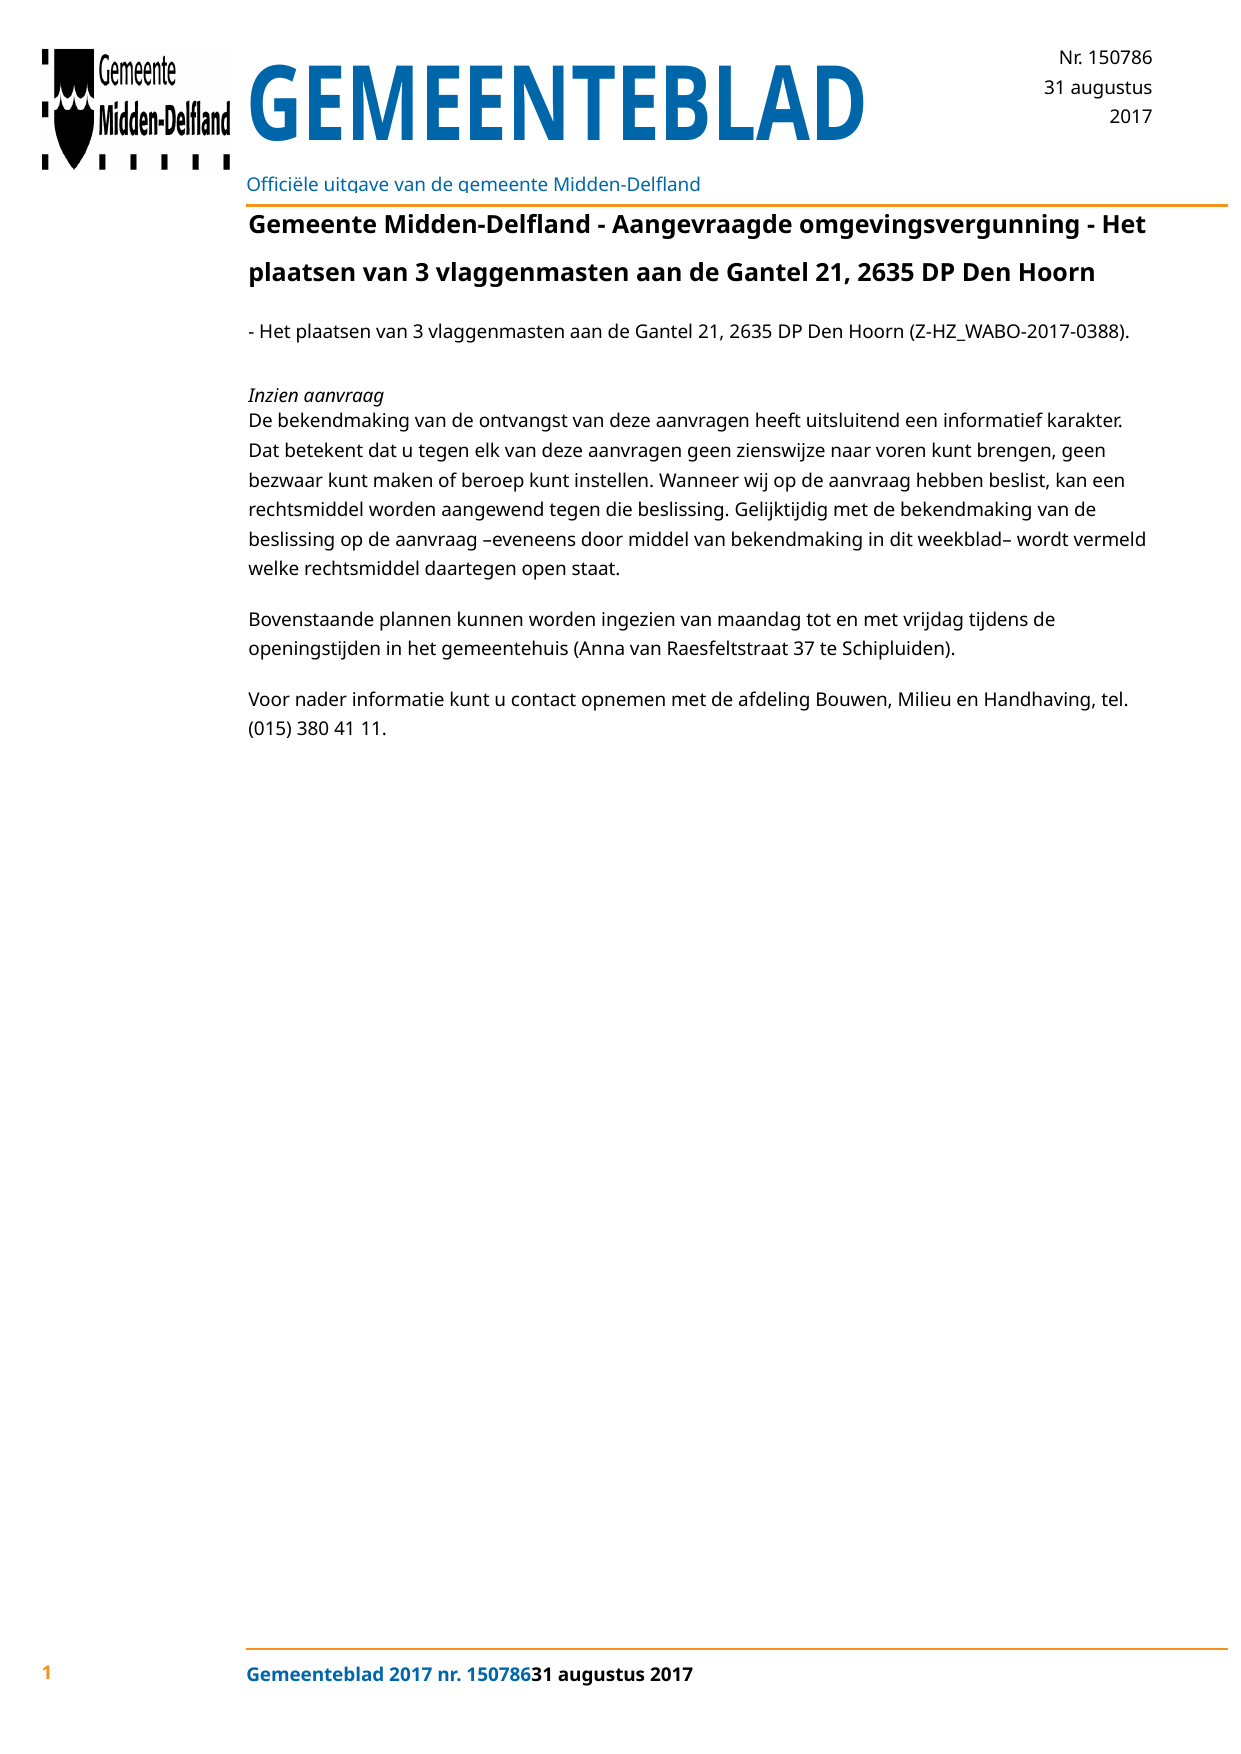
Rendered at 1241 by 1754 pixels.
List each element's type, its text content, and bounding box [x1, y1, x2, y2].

picture [41, 47, 231, 172]
text Inzien aanvraag [248, 382, 1152, 408]
text Voor nader informatie kunt u contact opnemen met de afdeling Bouwen, Milieu en Handhaving, tel. (015) 380 41 11. [248, 686, 1152, 741]
text - Het plaatsen van 3 vlaggenmasten aan de Gantel 21, 2635 DP Den Hoorn (Z-HZ_WABO-2017-0388). [248, 318, 1152, 344]
text De bekendmaking van de ontvangst van deze aanvragen heeft uitsluitend een informatief karakter. Dat betekent dat u tegen elk van deze aanvragen geen zienswijze naar voren kunt brengen, geen bezwaar kunt maken of beroep kunt instellen. Wanneer wij op de aanvraag hebben beslist, kan een rechtsmiddel worden aangewend tegen die beslissing. Gelijktijdig met de bekendmaking van de beslissing op de aanvraag –eveneens door middel van bekendmaking in dit weekblad– wordt vermeld welke rechtsmiddel daartegen open staat. [248, 408, 1152, 581]
text Gemeente Midden-Delfland - Aangevraagde omgevingsvergunning - Het plaatsen van 3 vlaggenmasten aan de Gantel 21, 2635 DP Den Hoorn [248, 207, 1152, 288]
text Bovenstaande plannen kunnen worden ingezien van maandag tot en met vrijdag tijdens de openingstijden in het gemeentehuis (Anna van Raesfeltstraat 37 te Schipluiden). [248, 606, 1152, 661]
